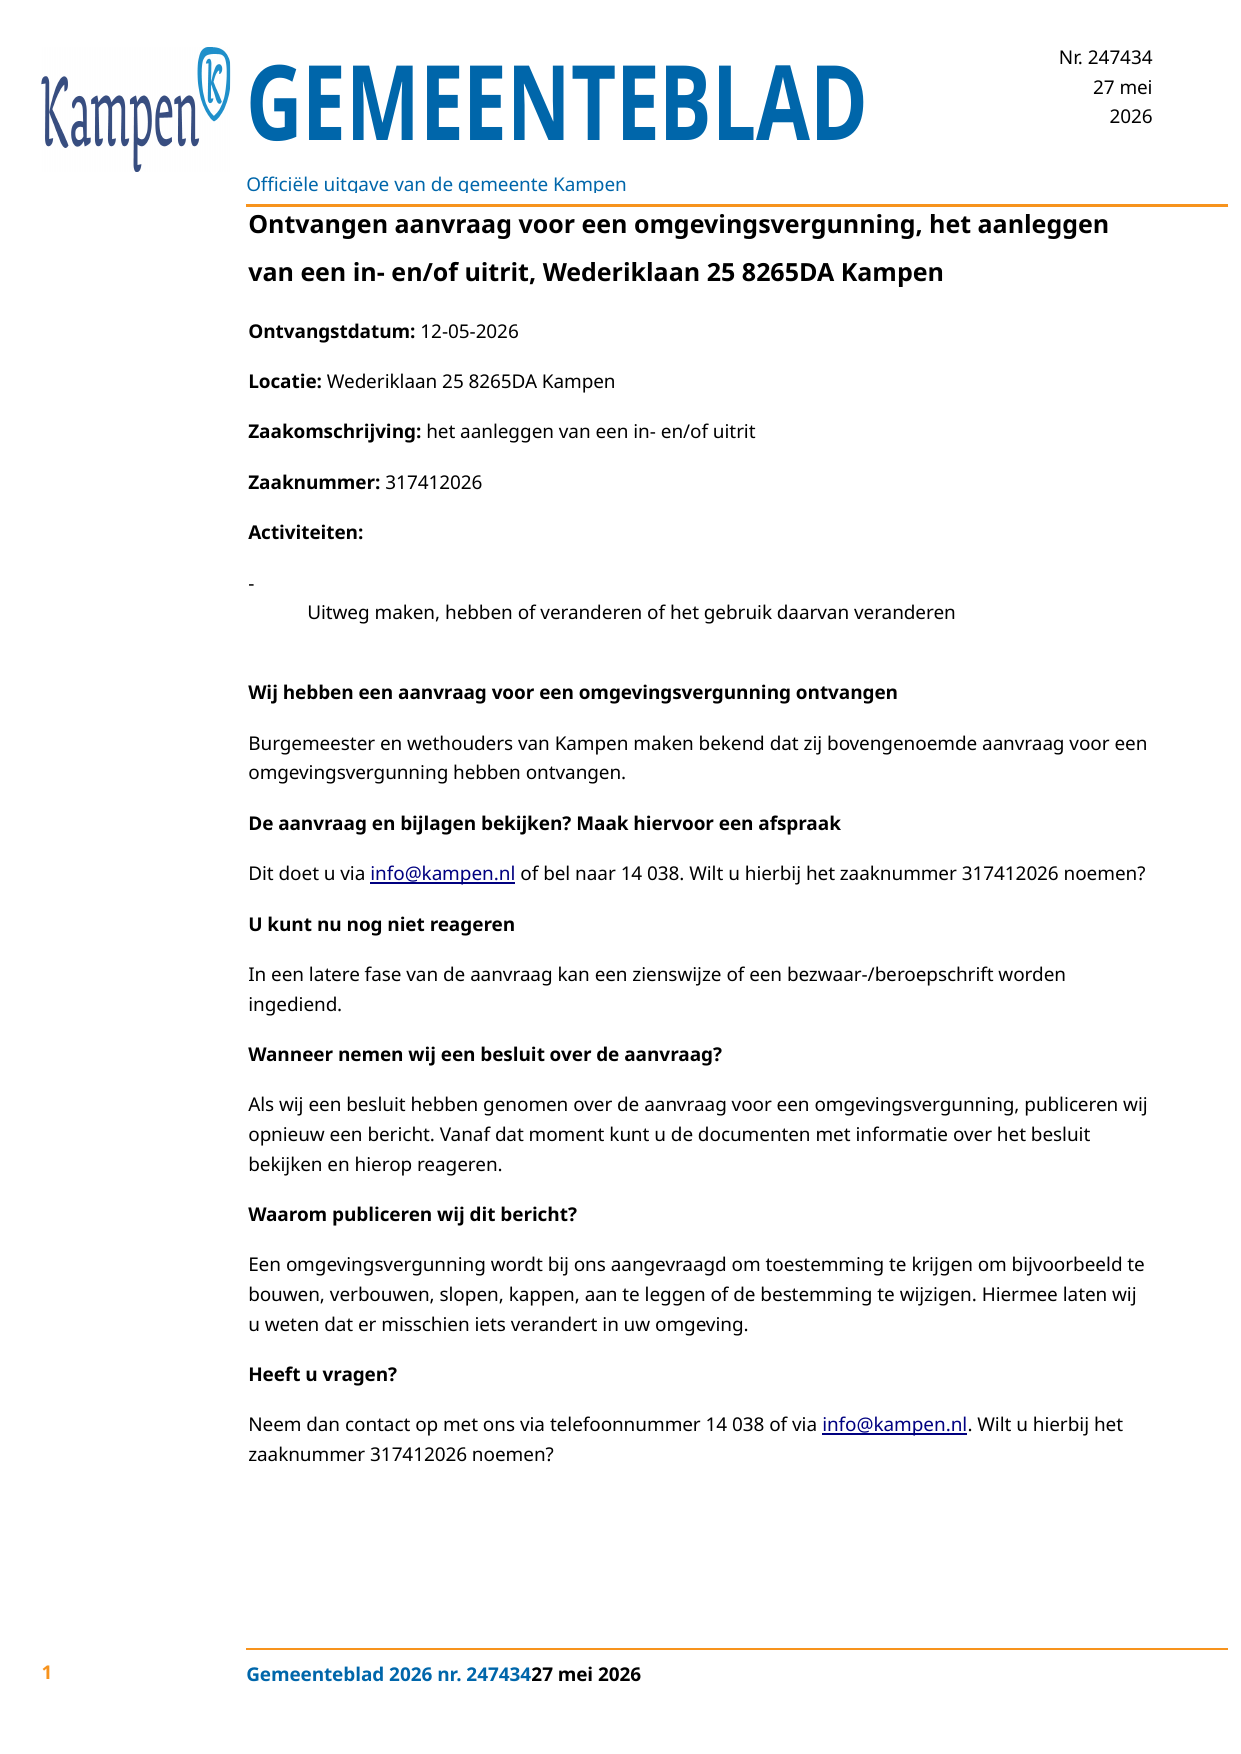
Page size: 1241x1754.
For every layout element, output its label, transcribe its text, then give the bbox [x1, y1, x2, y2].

text Neem dan contact op met ons via telefoonnummer 14 038 of via info@kampen.nl. Wilt u hierbij het zaaknummer 317412026 noemen? [248, 1412, 1152, 1467]
text Burgemeester en wethouders van Kampen maken bekend dat zij bovengenoemde aanvraag voor een omgevingsvergunning hebben ontvangen. [248, 730, 1152, 785]
picture [41, 47, 231, 172]
text Ontvangstdatum: 12-05-2026 [248, 318, 1152, 344]
text Dit doet u via info@kampen.nl of bel naar 14 038. Wilt u hierbij het zaaknummer 317412026 noemen? [248, 860, 1152, 886]
text Als wij een besluit hebben genomen over de aanvraag voor een omgevingsvergunning, publiceren wij opnieuw een bericht. Vanaf dat moment kunt u de documenten met informatie over het besluit bekijken en hierop reageren. [248, 1092, 1152, 1177]
text Zaaknummer: 317412026 [248, 469, 1152, 495]
text De aanvraag en bijlagen bekijken? Maak hiervoor een afspraak [248, 810, 1152, 836]
list Uitweg maken, hebben of veranderen of het gebruik daarvan veranderen [248, 599, 1152, 625]
text U kunt nu nog niet reageren [248, 911, 1152, 937]
text Activiteiten: [248, 519, 1152, 545]
text Heeft u vragen? [248, 1361, 1152, 1387]
text Wanneer nemen wij een besluit over de aanvraag? [248, 1041, 1152, 1067]
text Ontvangen aanvraag voor een omgevingsvergunning, het aanleggen van een in- en/of uitrit, Wederiklaan 25 8265DA Kampen [248, 207, 1152, 288]
text Locatie: Wederiklaan 25 8265DA Kampen [248, 368, 1152, 394]
text Wij hebben een aanvraag voor een omgevingsvergunning ontvangen [248, 679, 1152, 705]
text Een omgevingsvergunning wordt bij ons aangevraagd om toestemming te krijgen om bijvoorbeeld te bouwen, verbouwen, slopen, kappen, aan te leggen of de bestemming te wijzigen. Hiermee laten wij u weten dat er misschien iets verandert in uw omgeving. [248, 1252, 1152, 1337]
text Zaakomschrijving: het aanleggen van een in- en/of uitrit [248, 419, 1152, 444]
text In een latere fase van de aanvraag kan een zienswijze of een bezwaar-/beroepschrift worden ingediend. [248, 961, 1152, 1017]
text Waarom publiceren wij dit bericht? [248, 1201, 1152, 1227]
